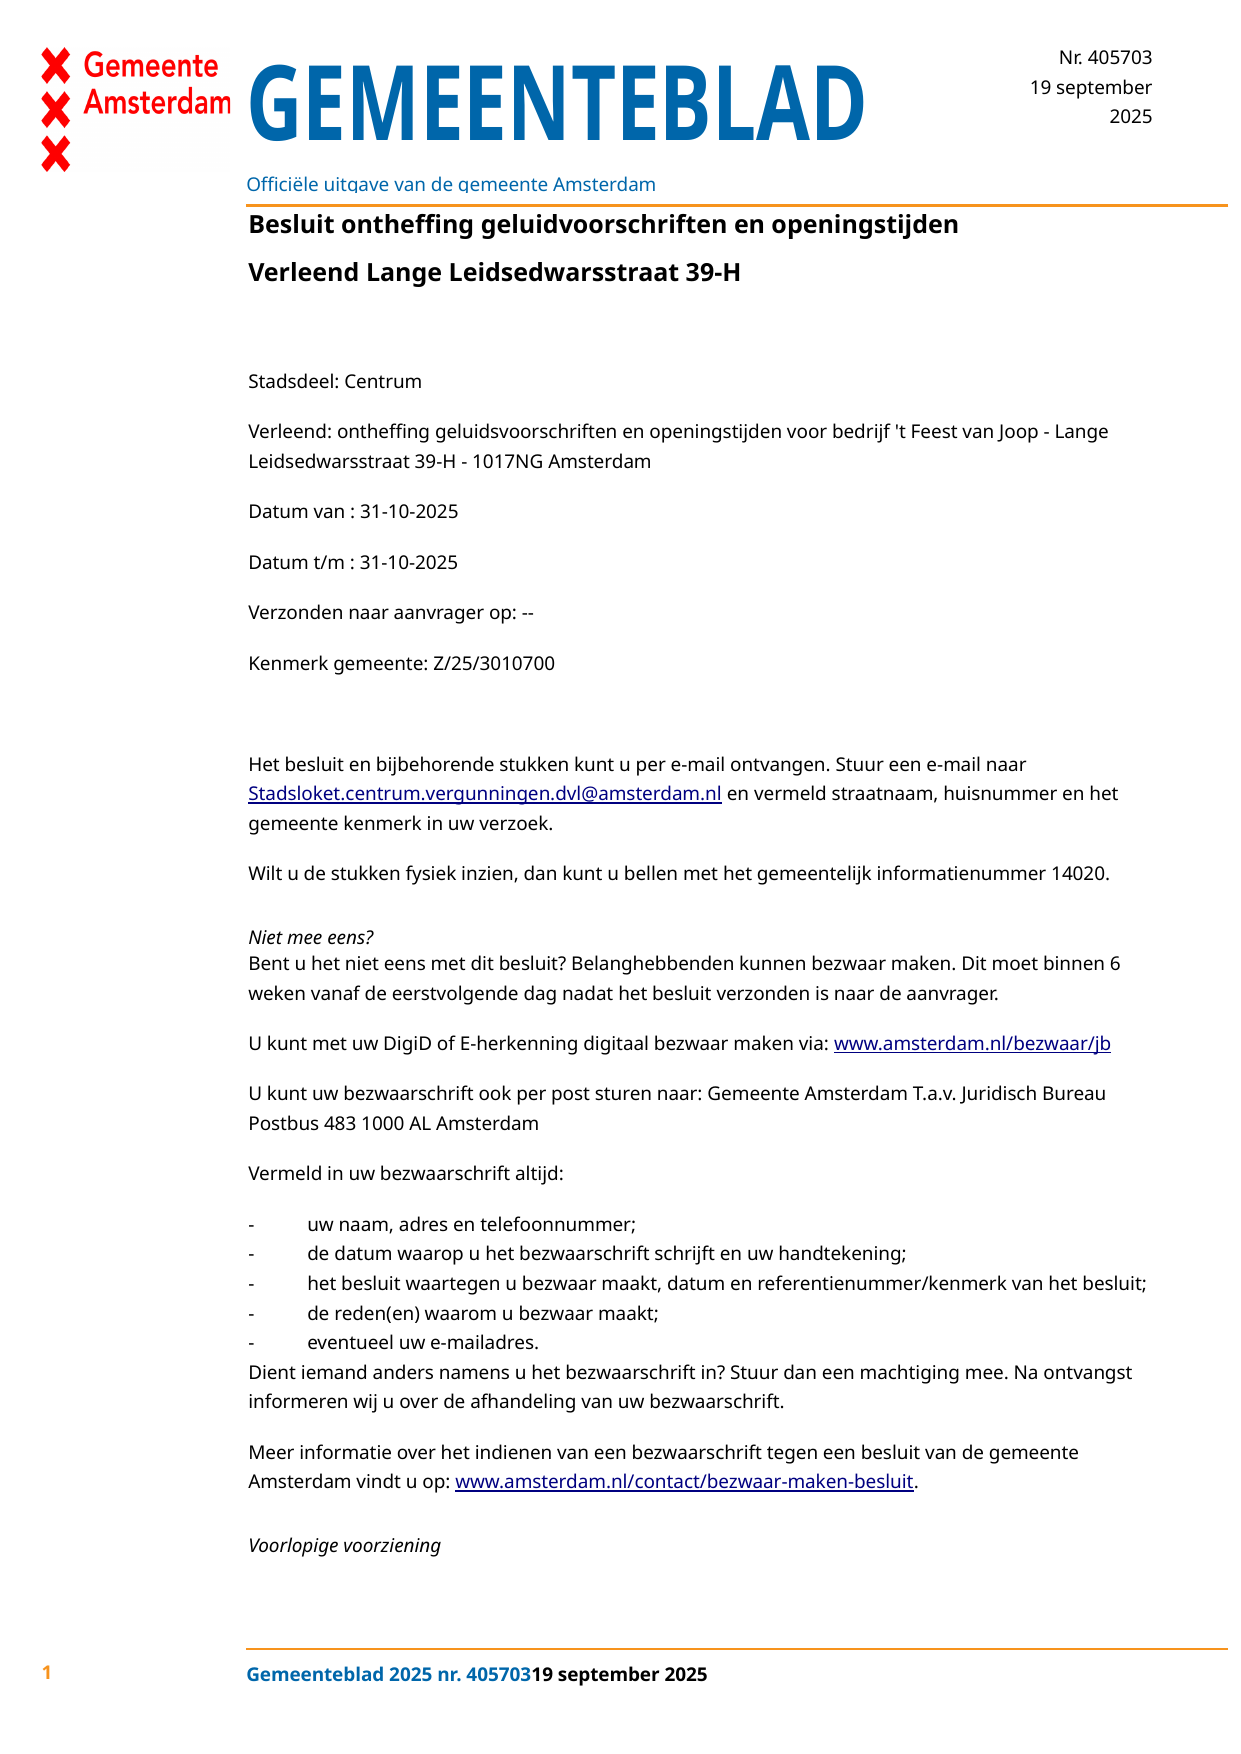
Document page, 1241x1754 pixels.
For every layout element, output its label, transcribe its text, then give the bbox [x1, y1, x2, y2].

text Stadsdeel: Centrum [248, 368, 1152, 394]
list de reden(en) waarom u bezwaar maakt; [248, 1300, 1152, 1325]
text Datum van : 31-10-2025 [248, 499, 1152, 524]
list eventueel uw e-mailadres. [248, 1329, 1152, 1355]
text Verzonden naar aanvrager op: -- [248, 599, 1152, 625]
text Besluit ontheffing geluidvoorschriften en openingstijden Verleend Lange Leidsedwarsstraat 39-H [248, 207, 1152, 288]
text Kenmerk gemeente: Z/25/3010700 [248, 650, 1152, 676]
text Niet mee eens? [248, 924, 1152, 950]
list de datum waarop u het bezwaarschrift schrijft en uw handtekening; [248, 1241, 1152, 1266]
list het besluit waartegen u bezwaar maakt, datum en referentienummer/kenmerk van het besluit; [248, 1270, 1152, 1296]
list uw naam, adres en telefoonnummer; [248, 1211, 1152, 1237]
text Het besluit en bijbehorende stukken kunt u per e-mail ontvangen. Stuur een e-mail naar Stadsloket.centrum.vergunningen.dvl@amsterdam.nl en vermeld straatnaam, huisnummer en het gemeente kenmerk in uw verzoek. [248, 751, 1152, 836]
text U kunt met uw DigiD of E-herkenning digitaal bezwaar maken via: www.amsterdam.nl/bezwaar/jb [248, 1030, 1152, 1056]
text Dient iemand anders namens u het bezwaarschrift in? Stuur dan een machtiging mee. Na ontvangst informeren wij u over de afhandeling van uw bezwaarschrift. [248, 1359, 1152, 1414]
text Bent u het niet eens met dit besluit? Belanghebbenden kunnen bezwaar maken. Dit moet binnen 6 weken vanaf de eerstvolgende dag nadat het besluit verzonden is naar de aanvrager. [248, 950, 1152, 1005]
text Voorlopige voorziening [248, 1532, 1152, 1558]
text Vermeld in uw bezwaarschrift altijd: [248, 1161, 1152, 1186]
text Wilt u de stukken fysiek inzien, dan kunt u bellen met het gemeentelijk informatienummer 14020. [248, 860, 1152, 886]
text Datum t/m : 31-10-2025 [248, 549, 1152, 575]
text U kunt uw bezwaarschrift ook per post sturen naar: Gemeente Amsterdam T.a.v. Juridisch Bureau Postbus 483 1000 AL Amsterdam [248, 1081, 1152, 1136]
text Verleend: ontheffing geluidsvoorschriften en openingstijden voor bedrijf 't Feest van Joop - Lange Leidsedwarsstraat 39-H - 1017NG Amsterdam [248, 419, 1152, 474]
picture [41, 47, 231, 172]
text Meer informatie over het indienen van een bezwaarschrift tegen een besluit van de gemeente Amsterdam vindt u op: www.amsterdam.nl/contact/bezwaar-maken-besluit. [248, 1439, 1152, 1494]
